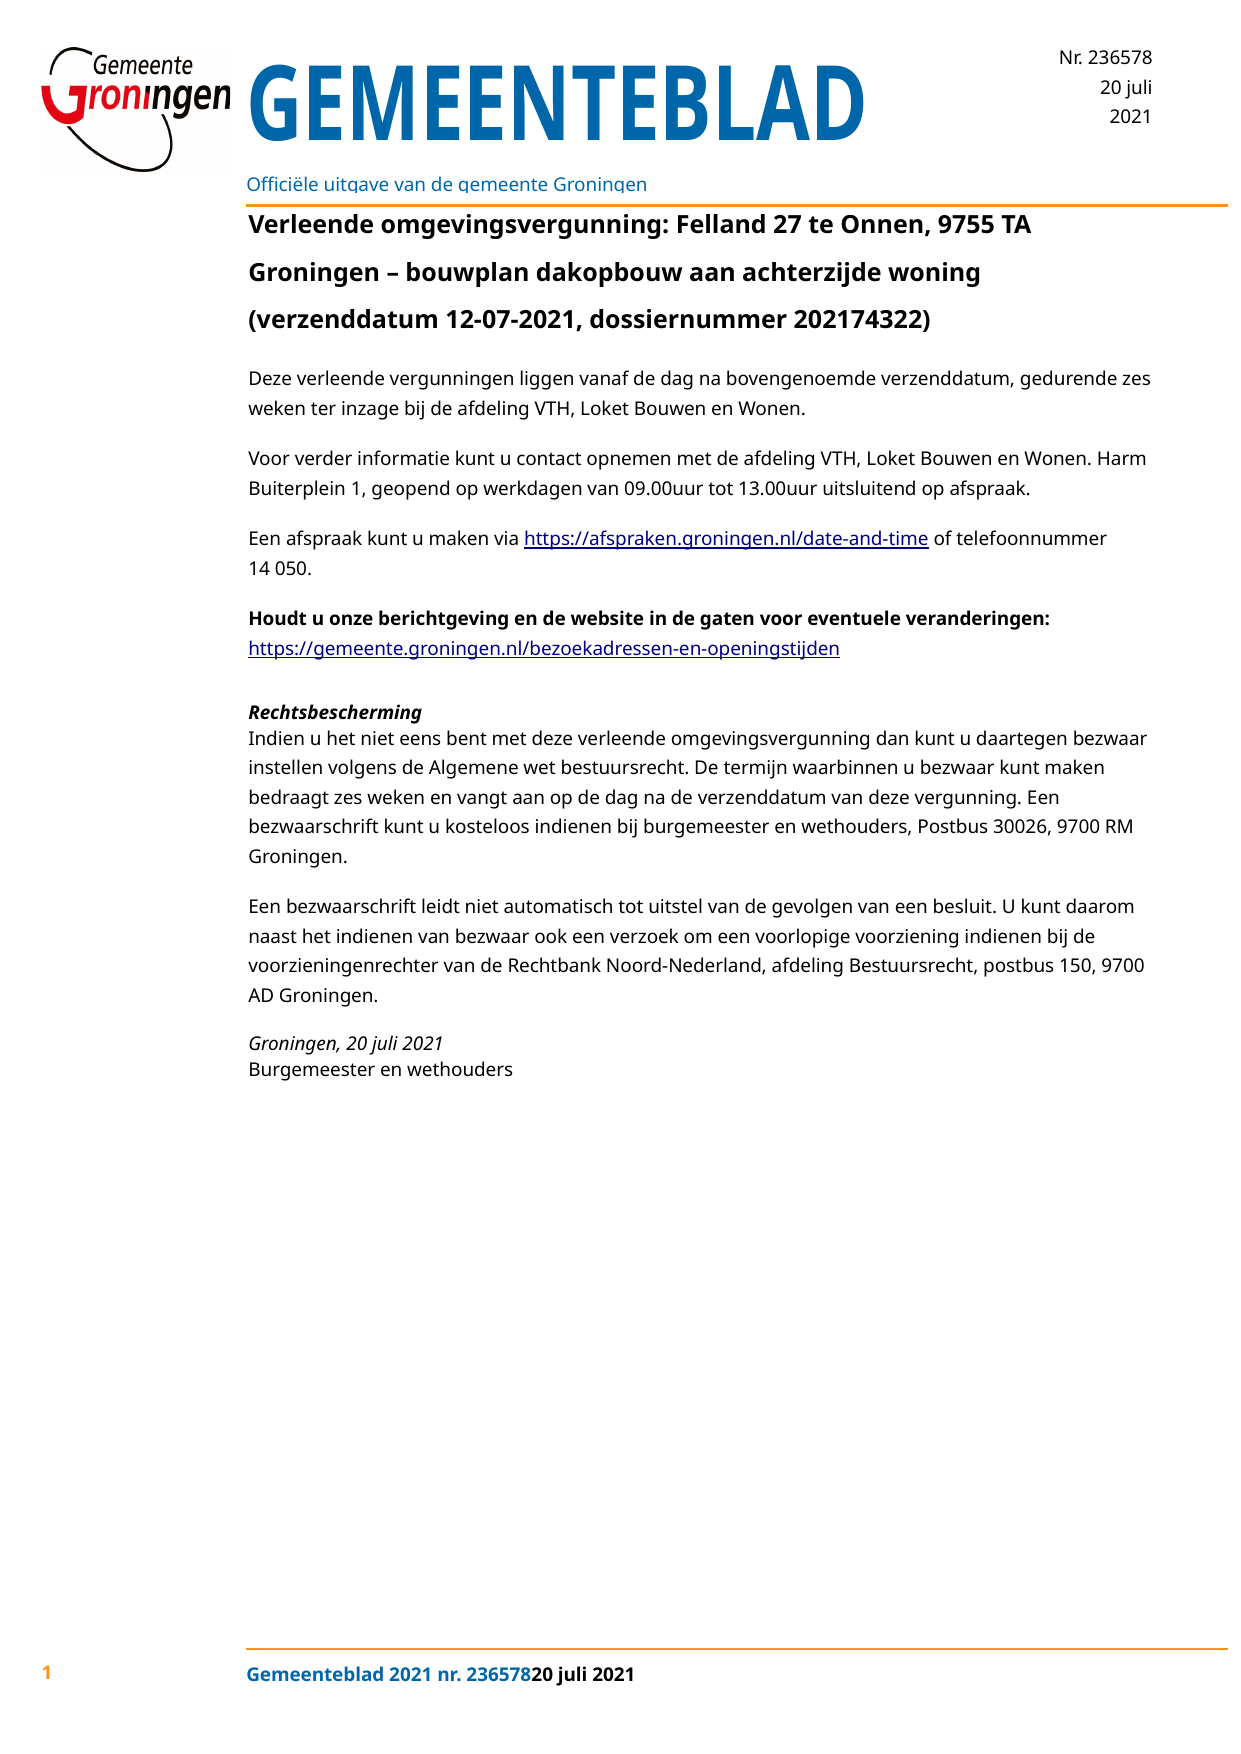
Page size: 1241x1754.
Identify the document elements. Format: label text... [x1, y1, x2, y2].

picture [41, 47, 231, 172]
text Verleende omgevingsvergunning: Felland 27 te Onnen, 9755 TA Groningen – bouwplan dakopbouw aan achterzijde woning (verzenddatum 12-07-2021, dossiernummer 202174322) [248, 207, 1152, 336]
text Voor verder informatie kunt u contact opnemen met de afdeling VTH, Loket Bouwen en Wonen. Harm Buiterplein 1, geopend op werkdagen van 09.00uur tot 13.00uur uitsluitend op afspraak. [248, 446, 1152, 501]
text Een afspraak kunt u maken via https://afspraken.groningen.nl/date-and-time of telefoonnummer 14 050. [248, 526, 1152, 581]
text Houdt u onze berichtgeving en de website in de gaten voor eventuele veranderingen: https://gemeente.groningen.nl/bezoekadressen-en-openingstijden [248, 606, 1152, 661]
text Een bezwaarschrift leidt niet automatisch tot uitstel van de gevolgen van een besluit. U kunt daarom naast het indienen van bezwaar ook een verzoek om een voorlopige voorziening indienen bij de voorzieningenrechter van de Rechtbank Noord-Nederland, afdeling Bestuursrecht, postbus 150, 9700 AD Groningen. [248, 893, 1152, 1008]
text Deze verleende vergunningen liggen vanaf de dag na bovengenoemde verzenddatum, gedurende zes weken ter inzage bij de afdeling VTH, Loket Bouwen en Wonen. [248, 366, 1152, 421]
text Groningen, 20 juli 2021 [248, 1030, 1152, 1056]
text Rechtsbescherming [248, 699, 1152, 725]
text Burgemeester en wethouders [248, 1056, 1152, 1082]
text Indien u het niet eens bent met deze verleende omgevingsvergunning dan kunt u daartegen bezwaar instellen volgens de Algemene wet bestuursrecht. De termijn waarbinnen u bezwaar kunt maken bedraagt zes weken en vangt aan op de dag na de verzenddatum van deze vergunning. Een bezwaarschrift kunt u kosteloos indienen bij burgemeester en wethouders, Postbus 30026, 9700 RM Groningen. [248, 725, 1152, 869]
